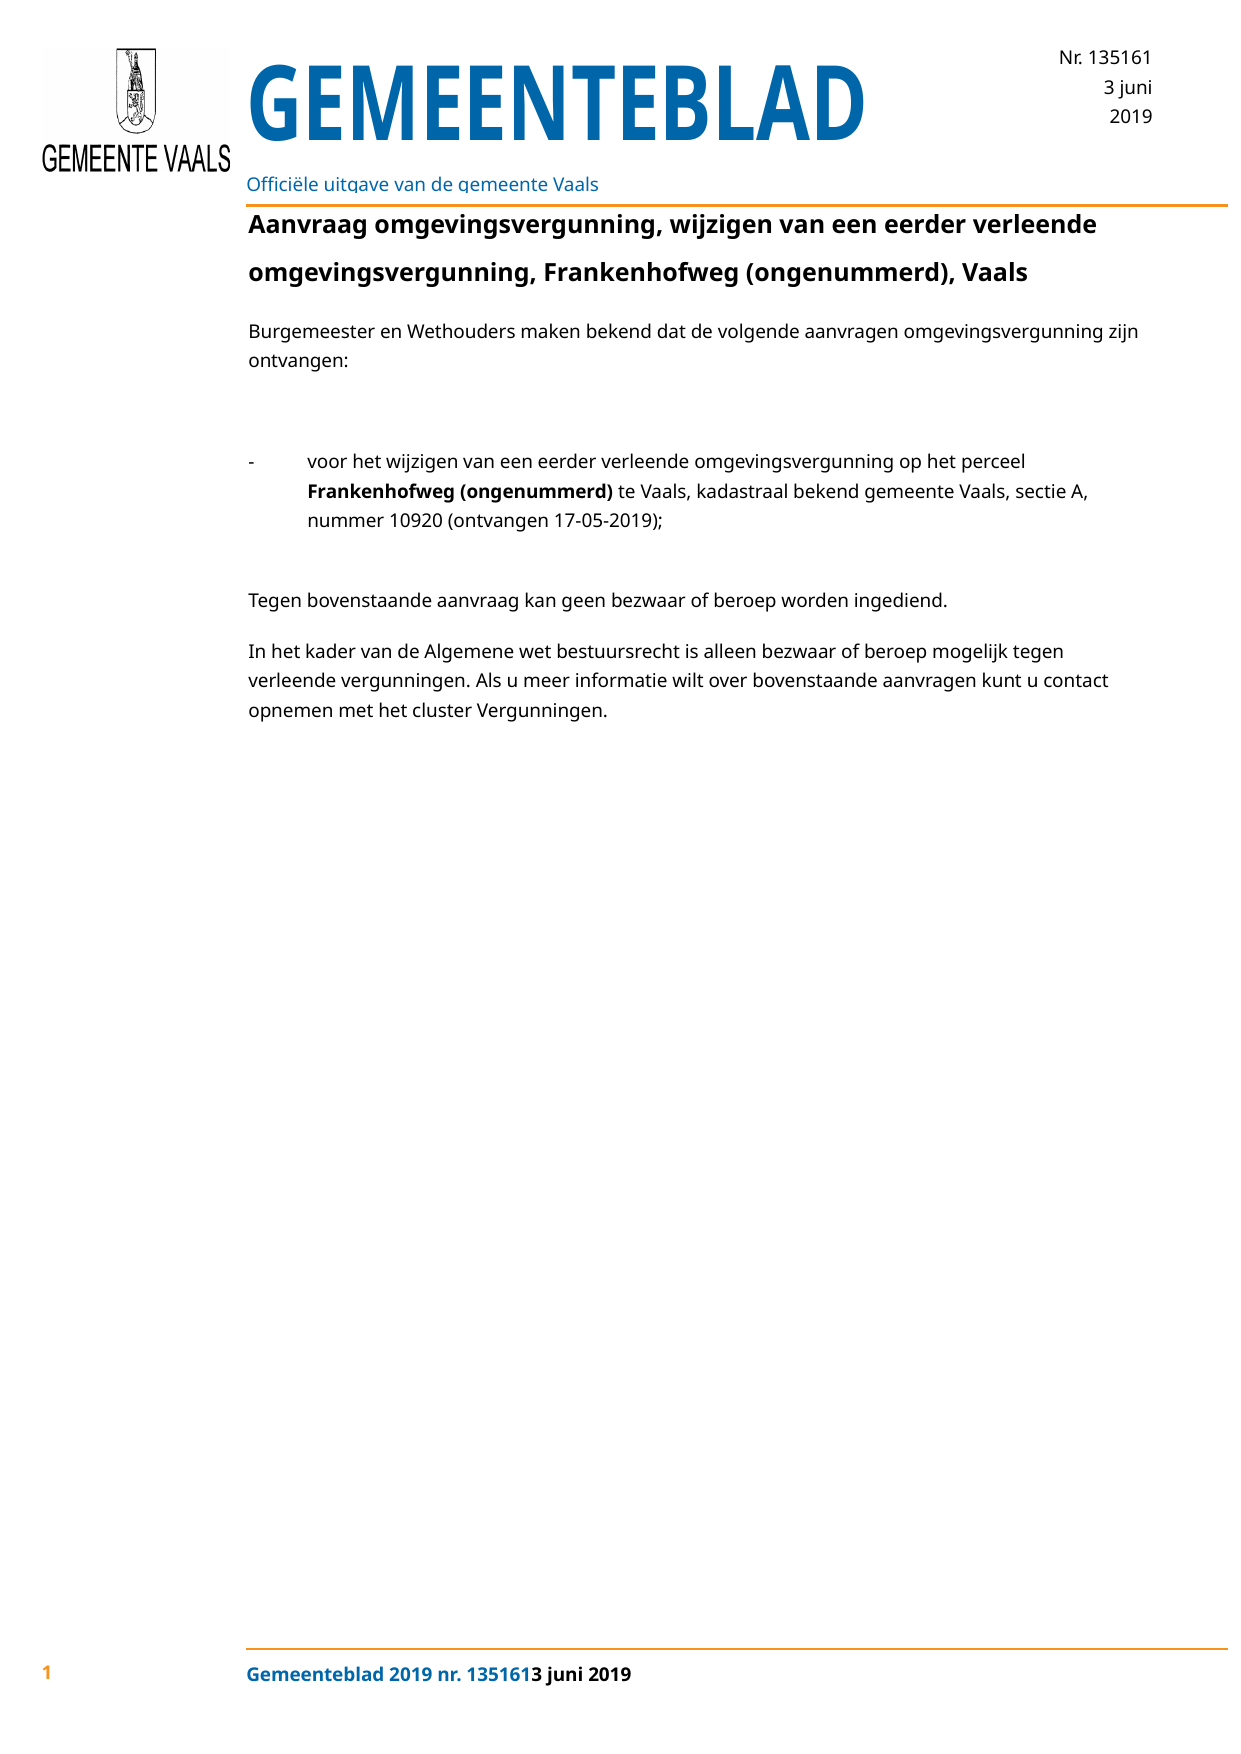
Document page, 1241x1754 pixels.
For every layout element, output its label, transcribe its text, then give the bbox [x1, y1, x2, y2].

text Tegen bovenstaande aanvraag kan geen bezwaar of beroep worden ingediend. [248, 587, 1152, 613]
text Burgemeester en Wethouders maken bekend dat de volgende aanvragen omgevingsvergunning zijn ontvangen: [248, 318, 1152, 373]
picture [41, 47, 231, 172]
list voor het wijzigen van een eerder verleende omgevingsvergunning op het perceel Frankenhofweg (ongenummerd) te Vaals, kadastraal bekend gemeente Vaals, sectie A, nummer 10920 (ontvangen 17-05-2019); [248, 448, 1152, 533]
text In het kader van de Algemene wet bestuursrecht is alleen bezwaar of beroep mogelijk tegen verleende vergunningen. Als u meer informatie wilt over bovenstaande aanvragen kunt u contact opnemen met het cluster Vergunningen. [248, 638, 1152, 723]
text Aanvraag omgevingsvergunning, wijzigen van een eerder verleende omgevingsvergunning, Frankenhofweg (ongenummerd), Vaals [248, 207, 1152, 288]
